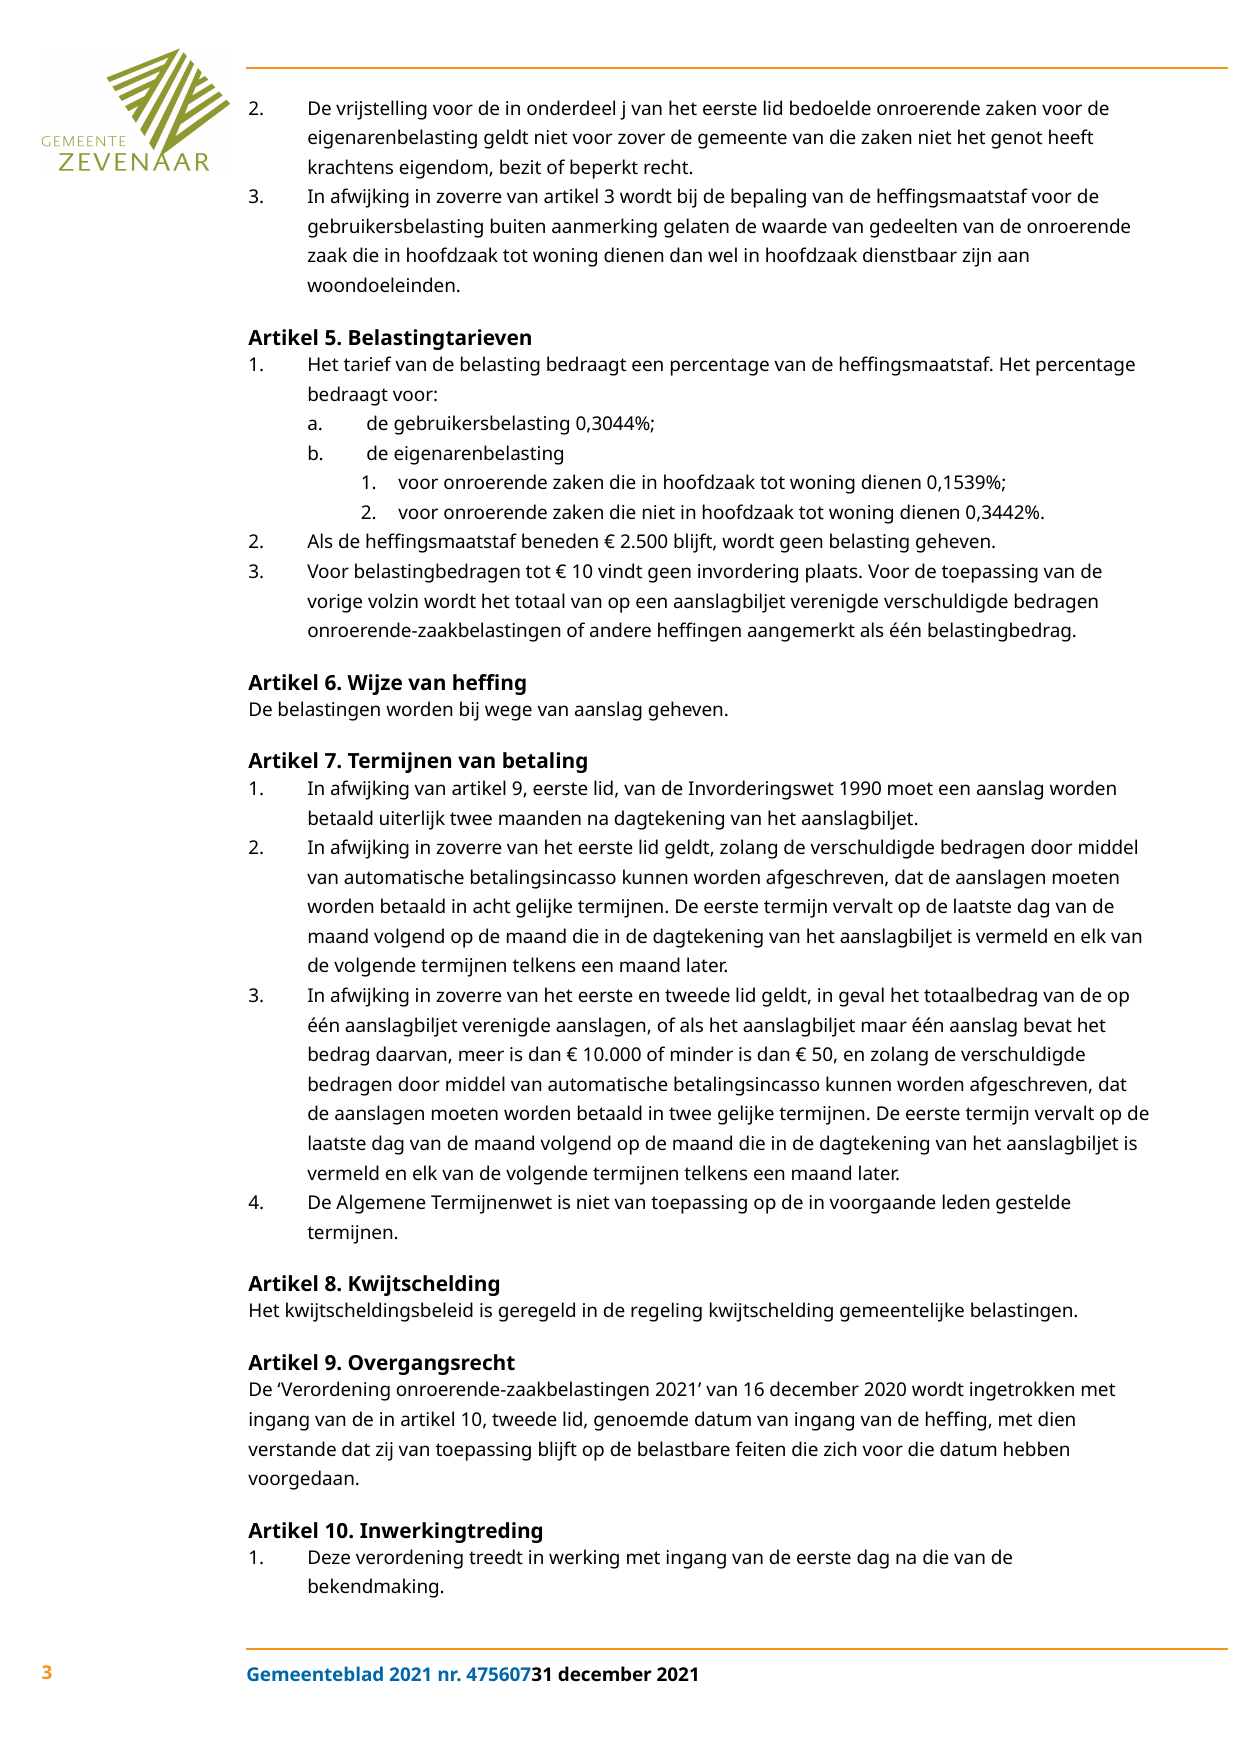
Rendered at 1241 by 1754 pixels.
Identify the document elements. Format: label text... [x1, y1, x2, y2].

list De vrijstelling voor de in onderdeel j van het eerste lid bedoelde onroerende zaken voor de eigenarenbelasting geldt niet voor zover de gemeente van die zaken niet het genot heeft krachtens eigendom, bezit of beperkt recht. [248, 95, 1152, 180]
list De Algemene Termijnenwet is niet van toepassing op de in voorgaande leden gestelde termijnen. [248, 1189, 1152, 1244]
text Artikel 10. Inwerkingtreding [248, 1516, 1152, 1544]
text Artikel 6. Wijze van heffing [248, 668, 1152, 696]
list In afwijking in zoverre van het eerste lid geldt, zolang de verschuldigde bedragen door middel van automatische betalingsincasso kunnen worden afgeschreven, dat de aanslagen moeten worden betaald in acht gelijke termijnen. De eerste termijn vervalt op de laatste dag van de maand volgend op de maand die in de dagtekening van het aanslagbiljet is vermeld en elk van de volgende termijnen telkens een maand later. [248, 834, 1152, 978]
text Artikel 9. Overgangsrecht [248, 1348, 1152, 1377]
list voor onroerende zaken die in hoofdzaak tot woning dienen 0,1539%; [361, 469, 1152, 495]
text Artikel 8. Kwijtschelding [248, 1269, 1152, 1298]
list voor onroerende zaken die niet in hoofdzaak tot woning dienen 0,3442%. [361, 499, 1152, 525]
list Deze verordening treedt in werking met ingang van de eerste dag na die van de bekendmaking. [248, 1544, 1152, 1599]
picture [41, 47, 231, 172]
list Voor belastingbedragen tot € 10 vindt geen invordering plaats. Voor de toepassing van de vorige volzin wordt het totaal van op een aanslagbiljet verenigde verschuldigde bedragen onroerende-zaakbelastingen of andere heffingen aangemerkt als één belastingbedrag. [248, 558, 1152, 643]
text De ‘Verordening onroerende-zaakbelastingen 2021’ van 16 december 2020 wordt ingetrokken met ingang van de in artikel 10, tweede lid, genoemde datum van ingang van de heffing, met dien verstande dat zij van toepassing blijft op de belastbare feiten die zich voor die datum hebben voorgedaan. [248, 1377, 1152, 1491]
list In afwijking in zoverre van het eerste en tweede lid geldt, in geval het totaalbedrag van de op één aanslagbiljet verenigde aanslagen, of als het aanslagbiljet maar één aanslag bevat het bedrag daarvan, meer is dan € 10.000 of minder is dan € 50, en zolang de verschuldigde bedragen door middel van automatische betalingsincasso kunnen worden afgeschreven, dat de aanslagen moeten worden betaald in twee gelijke termijnen. De eerste termijn vervalt op de laatste dag van de maand volgend op de maand die in de dagtekening van het aanslagbiljet is vermeld en elk van de volgende termijnen telkens een maand later. [248, 982, 1152, 1185]
text De belastingen worden bij wege van aanslag geheven. [248, 696, 1152, 722]
list de gebruikersbelasting 0,3044%; [307, 410, 1152, 436]
text Artikel 5. Belastingtarieven [248, 323, 1152, 351]
list In afwijking in zoverre van artikel 3 wordt bij de bepaling van de heffingsmaatstaf voor de gebruikersbelasting buiten aanmerking gelaten de waarde van gedeelten van de onroerende zaak die in hoofdzaak tot woning dienen dan wel in hoofdzaak dienstbaar zijn aan woondoeleinden. [248, 183, 1152, 298]
text Het kwijtscheldingsbeleid is geregeld in de regeling kwijtschelding gemeentelijke belastingen. [248, 1298, 1152, 1323]
text Artikel 7. Termijnen van betaling [248, 747, 1152, 775]
list In afwijking van artikel 9, eerste lid, van de Invorderingswet 1990 moet een aanslag worden betaald uiterlijk twee maanden na dagtekening van het aanslagbiljet. [248, 775, 1152, 830]
list de eigenarenbelasting [307, 440, 1152, 466]
list Het tarief van de belasting bedraagt een percentage van de heffingsmaatstaf. Het percentage bedraagt voor: [248, 351, 1152, 406]
list Als de heffingsmaatstaf beneden € 2.500 blijft, wordt geen belasting geheven. [248, 529, 1152, 554]
